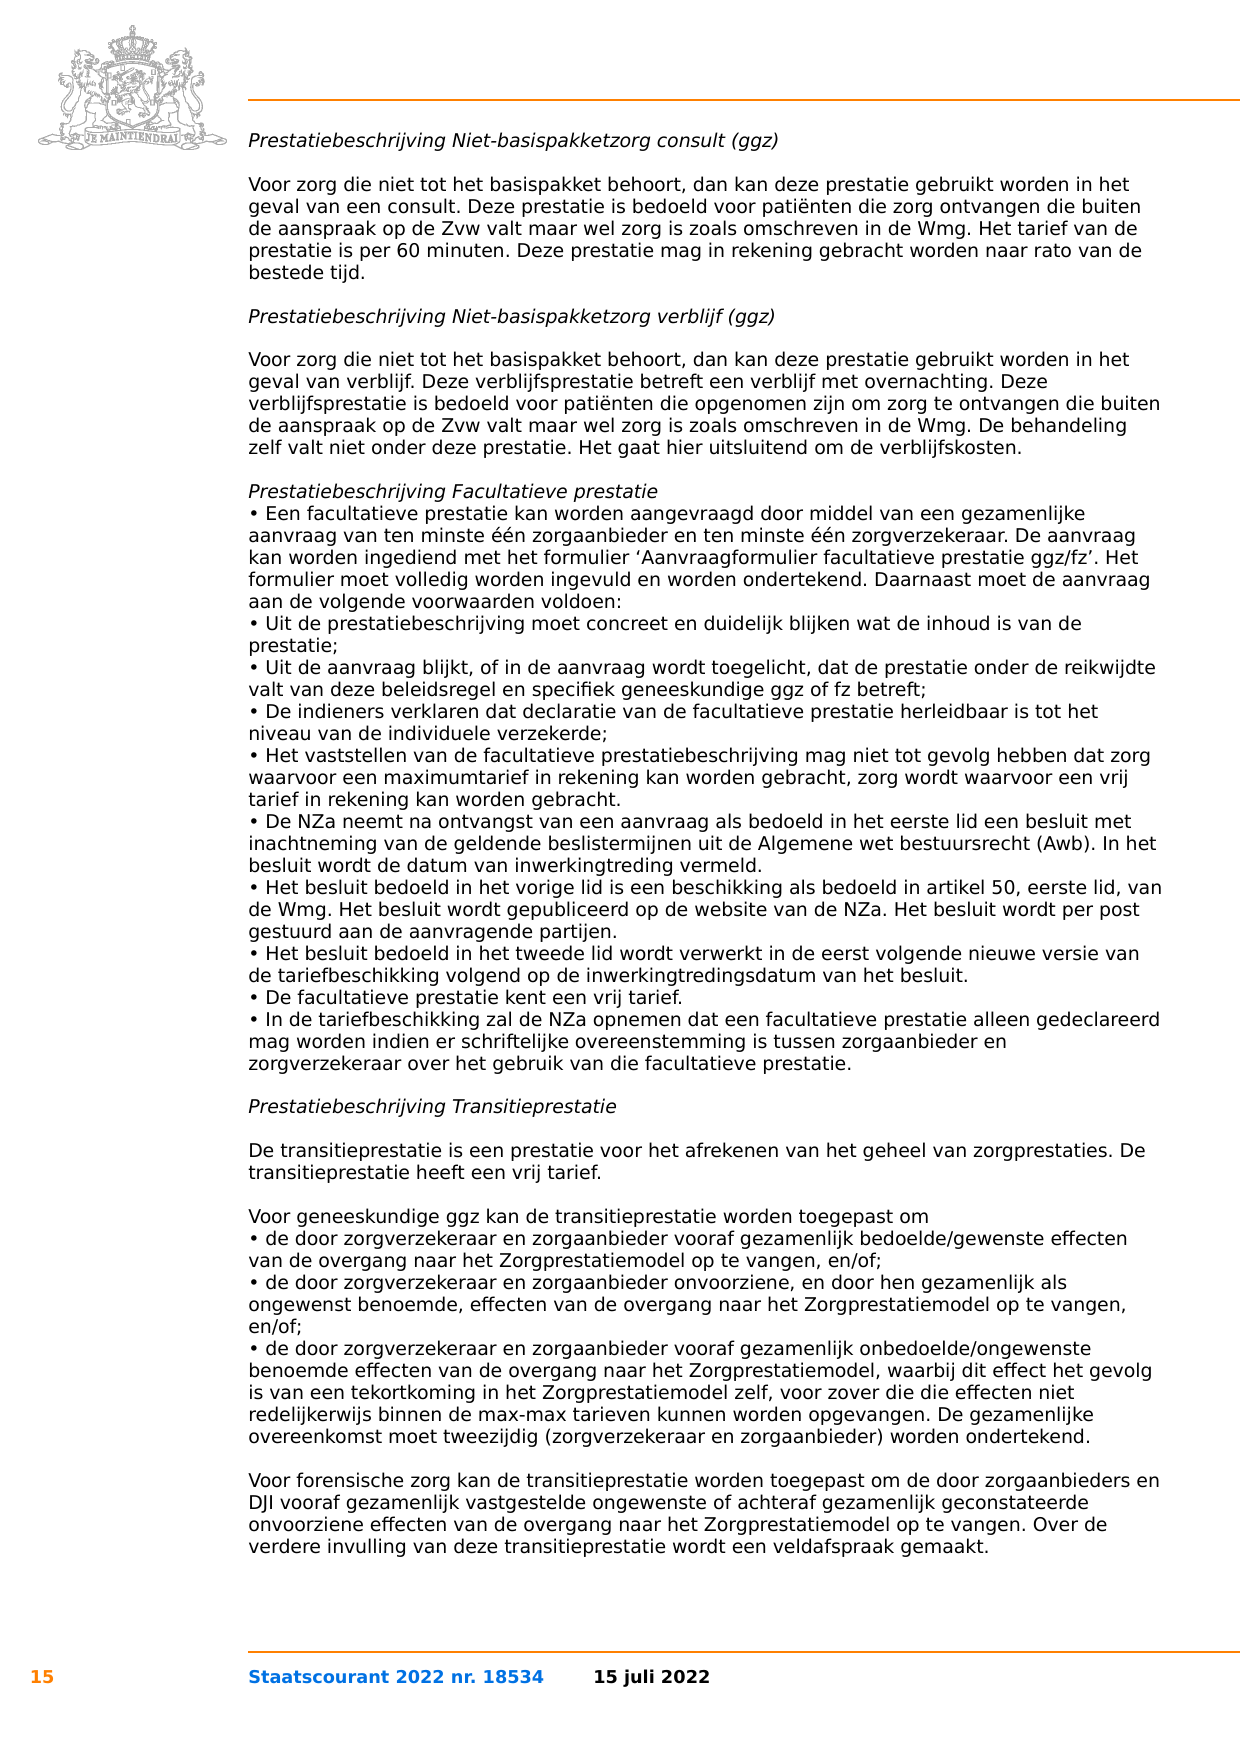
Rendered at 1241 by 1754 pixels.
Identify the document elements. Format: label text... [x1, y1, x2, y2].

subtitle Prestatiebeschrijving Facultatieve prestatie [248, 481, 1163, 503]
text • de door zorgverzekeraar en zorgaanbieder onvoorziene, en door hen gezamenlijk als ongewenst benoemde, effecten van de overgang naar het Zorgprestatiemodel op te vangen, en/of; [248, 1272, 1163, 1338]
text • de door zorgverzekeraar en zorgaanbieder vooraf gezamenlijk bedoelde/gewenste effecten van de overgang naar het Zorgprestatiemodel op te vangen, en/of; [248, 1228, 1163, 1272]
text Voor zorg die niet tot het basispakket behoort, dan kan deze prestatie gebruikt worden in het geval van een consult. Deze prestatie is bedoeld voor patiënten die zorg ontvangen die buiten de aanspraak op de Zvw valt maar wel zorg is zoals omschreven in de Wmg. Het tarief van de prestatie is per 60 minuten. Deze prestatie mag in rekening gebracht worden naar rato van de bestede tijd. [248, 174, 1163, 284]
text • Het vaststellen van de facultatieve prestatiebeschrijving mag niet tot gevolg hebben dat zorg waarvoor een maximumtarief in rekening kan worden gebracht, zorg wordt waarvoor een vrij tarief in rekening kan worden gebracht. [248, 745, 1163, 811]
picture [38, 25, 227, 150]
text • Uit de aanvraag blijkt, of in de aanvraag wordt toegelicht, dat de prestatie onder de reikwijdte valt van deze beleidsregel en specifiek geneeskundige ggz of fz betreft; [248, 657, 1163, 701]
subtitle Prestatiebeschrijving Niet-basispakketzorg verblijf (ggz) [248, 306, 1163, 327]
text Voor forensische zorg kan de transitieprestatie worden toegepast om de door zorgaanbieders en DJI vooraf gezamenlijk vastgestelde ongewenste of achteraf gezamenlijk geconstateerde onvoorziene effecten van de overgang naar het Zorgprestatiemodel op te vangen. Over de verdere invulling van deze transitieprestatie wordt een veldafspraak gemaakt. [248, 1470, 1163, 1558]
text • In de tariefbeschikking zal de NZa opnemen dat een facultatieve prestatie alleen gedeclareerd mag worden indien er schriftelijke overeenstemming is tussen zorgaanbieder en zorgverzekeraar over het gebruik van die facultatieve prestatie. [248, 1009, 1163, 1074]
text • Het besluit bedoeld in het vorige lid is een beschikking als bedoeld in artikel 50, eerste lid, van de Wmg. Het besluit wordt gepubliceerd op de website van de NZa. Het besluit wordt per post gestuurd aan de aanvragende partijen. [248, 877, 1163, 943]
text Voor geneeskundige ggz kan de transitieprestatie worden toegepast om [248, 1206, 1163, 1228]
text De transitieprestatie is een prestatie voor het afrekenen van het geheel van zorgprestaties. De transitieprestatie heeft een vrij tarief. [248, 1140, 1163, 1184]
text • Een facultatieve prestatie kan worden aangevraagd door middel van een gezamenlijke aanvraag van ten minste één zorgaanbieder en ten minste één zorgverzekeraar. De aanvraag kan worden ingediend met het formulier ‘Aanvraagformulier facultatieve prestatie ggz/fz’. Het formulier moet volledig worden ingevuld en worden ondertekend. Daarnaast moet de aanvraag aan de volgende voorwaarden voldoen: [248, 503, 1163, 613]
text Voor zorg die niet tot het basispakket behoort, dan kan deze prestatie gebruikt worden in het geval van verblijf. Deze verblijfsprestatie betreft een verblijf met overnachting. Deze verblijfsprestatie is bedoeld voor patiënten die opgenomen zijn om zorg te ontvangen die buiten de aanspraak op de Zvw valt maar wel zorg is zoals omschreven in de Wmg. De behandeling zelf valt niet onder deze prestatie. Het gaat hier uitsluitend om de verblijfskosten. [248, 349, 1163, 459]
subtitle Prestatiebeschrijving Niet-basispakketzorg consult (ggz) [248, 130, 1163, 152]
text • De NZa neemt na ontvangst van een aanvraag als bedoeld in het eerste lid een besluit met inachtneming van de geldende beslistermijnen uit de Algemene wet bestuursrecht (Awb). In het besluit wordt de datum van inwerkingtreding vermeld. [248, 811, 1163, 877]
text • de door zorgverzekeraar en zorgaanbieder vooraf gezamenlijk onbedoelde/ongewenste benoemde effecten van de overgang naar het Zorgprestatiemodel, waarbij dit effect het gevolg is van een tekortkoming in het Zorgprestatiemodel zelf, voor zover die die effecten niet redelijkerwijs binnen de max-max tarieven kunnen worden opgevangen. De gezamenlijke overeenkomst moet tweezijdig (zorgverzekeraar en zorgaanbieder) worden ondertekend. [248, 1338, 1163, 1448]
text • Het besluit bedoeld in het tweede lid wordt verwerkt in de eerst volgende nieuwe versie van de tariefbeschikking volgend op de inwerkingtredingsdatum van het besluit. [248, 943, 1163, 987]
text • De indieners verklaren dat declaratie van de facultatieve prestatie herleidbaar is tot het niveau van de individuele verzekerde; [248, 701, 1163, 745]
subtitle Prestatiebeschrijving Transitieprestatie [248, 1096, 1163, 1118]
text • Uit de prestatiebeschrijving moet concreet en duidelijk blijken wat de inhoud is van de prestatie; [248, 613, 1163, 657]
text • De facultatieve prestatie kent een vrij tarief. [248, 987, 1163, 1009]
